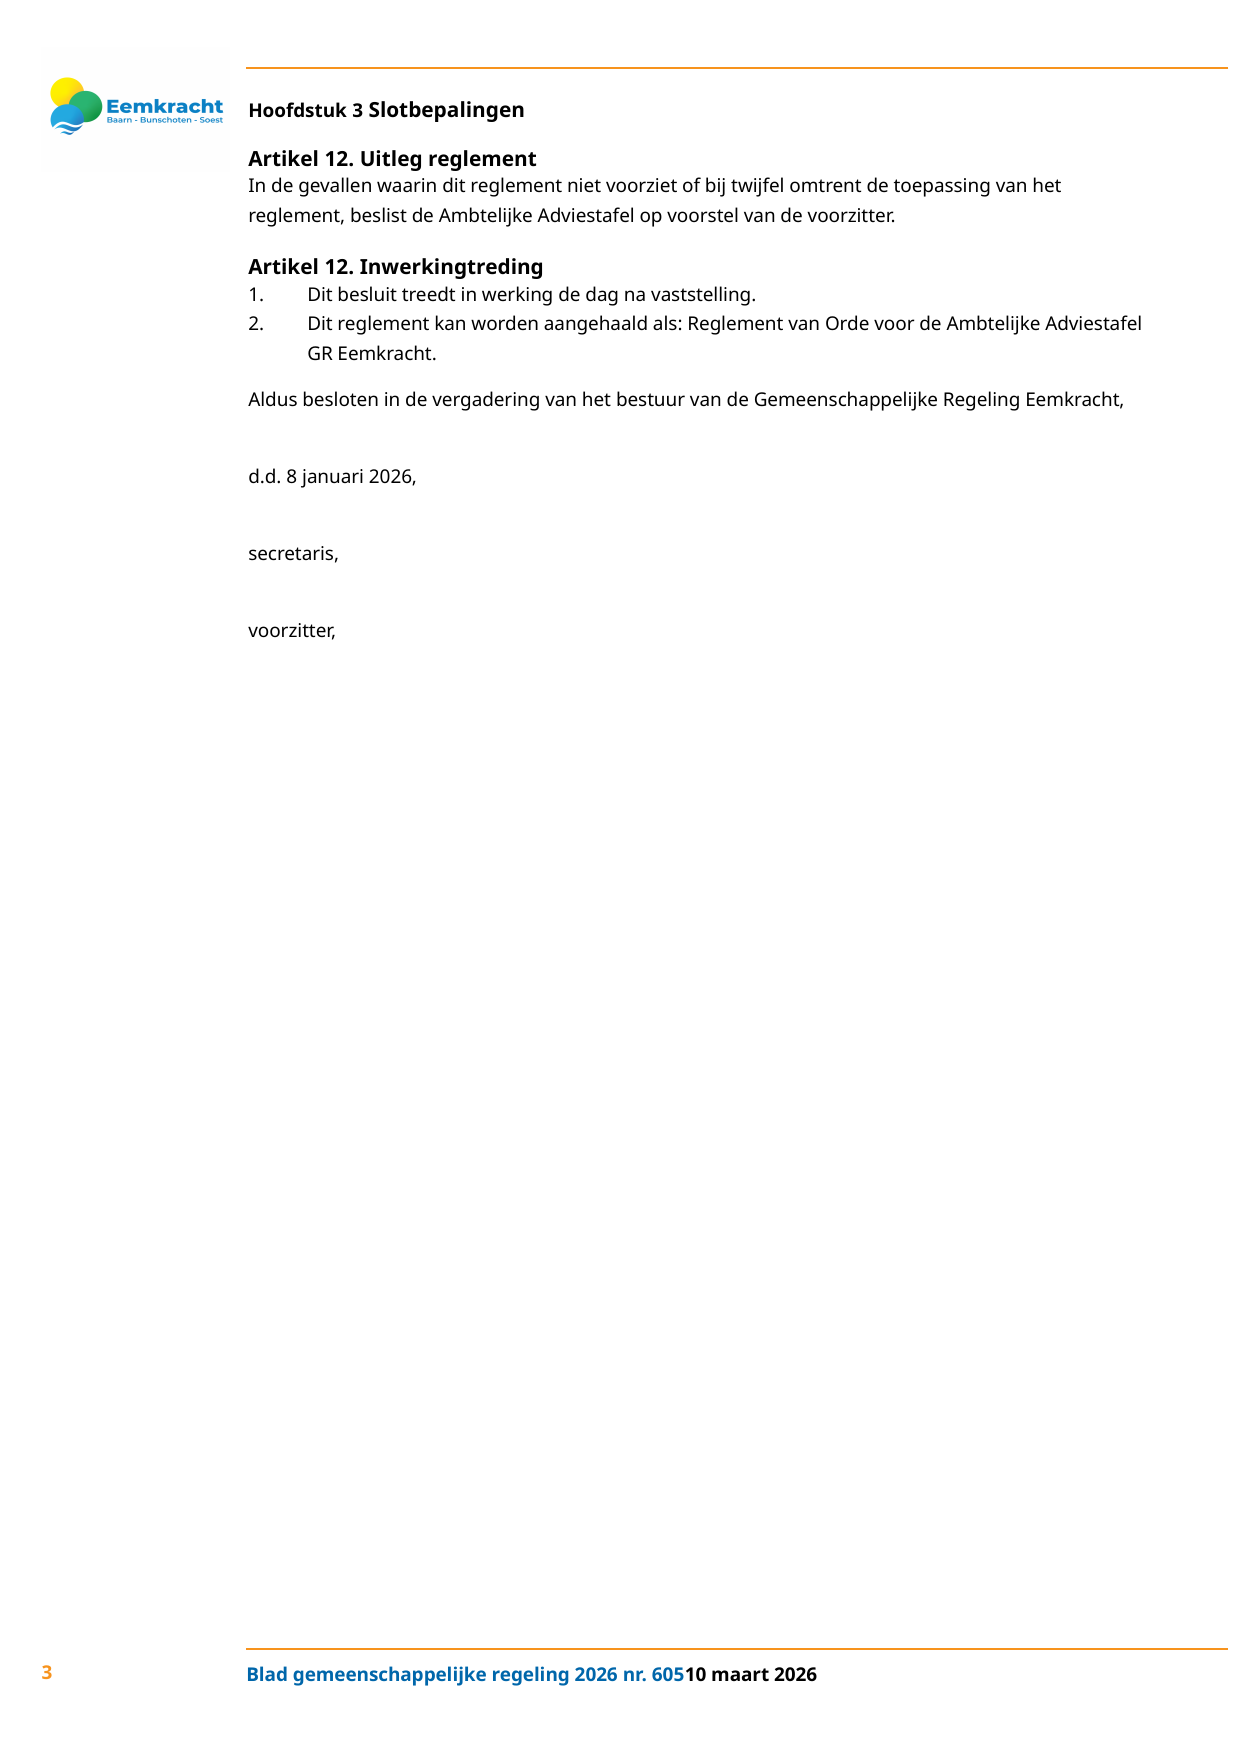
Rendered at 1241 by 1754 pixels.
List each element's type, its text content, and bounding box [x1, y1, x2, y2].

list Dit reglement kan worden aangehaald als: Reglement van Orde voor de Ambtelijke Adviestafel GR Eemkracht. [248, 311, 1152, 366]
list Dit besluit treedt in werking de dag na vaststelling. [248, 281, 1152, 307]
picture [41, 47, 231, 172]
text Artikel 12. Uitleg reglement [248, 144, 1152, 172]
text d.d. 8 januari 2026, [248, 463, 1152, 489]
text Artikel 12. Inwerkingtreding [248, 252, 1152, 281]
text secretaris, [248, 540, 1152, 566]
text Aldus besloten in de vergadering van het bestuur van de Gemeenschappelijke Regeling Eemkracht, [248, 386, 1152, 411]
text Hoofdstuk 3 Slotbepalingen [248, 95, 1152, 123]
text voorzitter, [248, 617, 1152, 643]
text In de gevallen waarin dit reglement niet voorziet of bij twijfel omtrent de toepassing van het reglement, beslist de Ambtelijke Adviestafel op voorstel van de voorzitter. [248, 172, 1152, 228]
